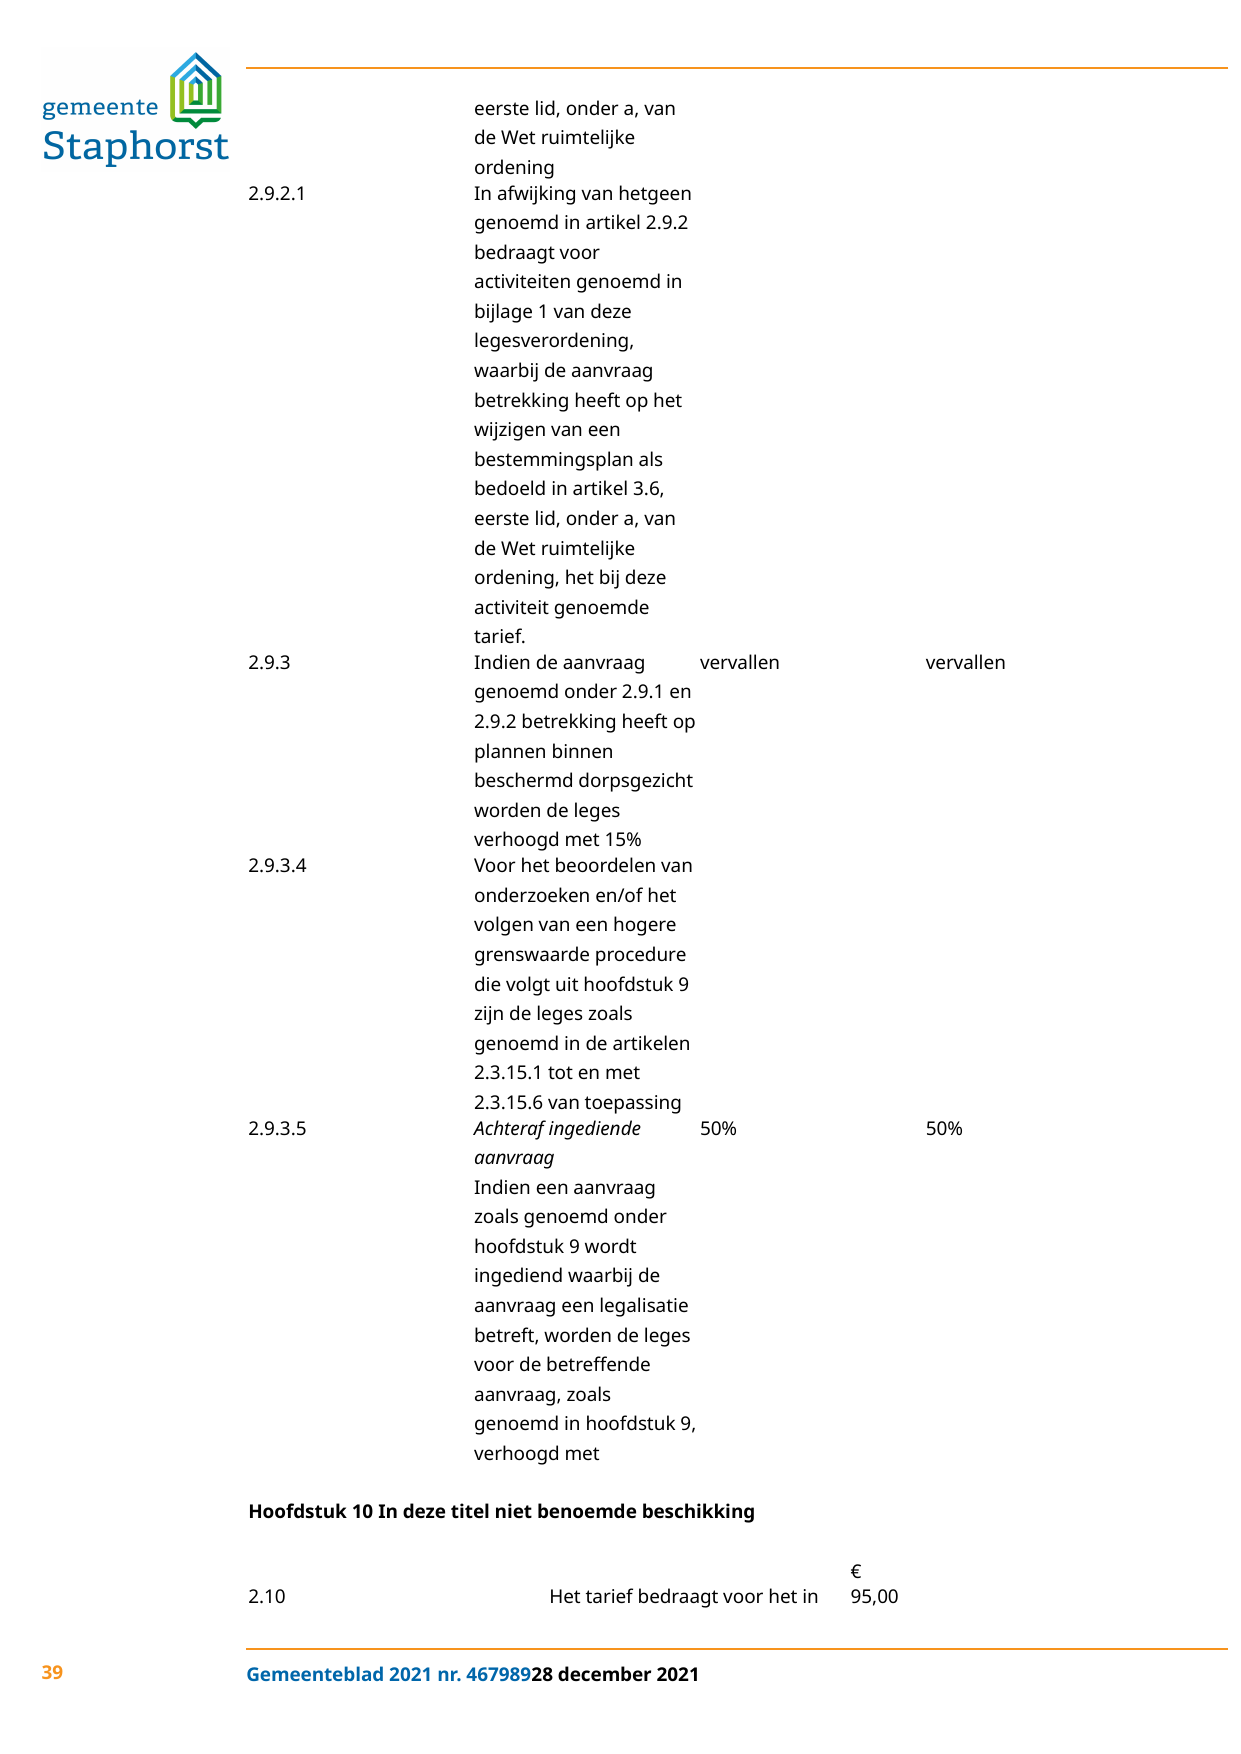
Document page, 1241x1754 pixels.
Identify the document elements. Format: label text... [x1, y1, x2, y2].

table_cell 2.9.2.1 [248, 180, 474, 649]
text Hoofdstuk 10 In deze titel niet benoemde beschikking [248, 1499, 1152, 1524]
table_cell 50% [926, 1115, 1152, 1466]
table_cell [700, 853, 926, 1115]
picture [41, 47, 231, 172]
table_cell [700, 180, 926, 649]
table_cell [700, 95, 926, 180]
table_cell Indien de aanvraag genoemd onder 2.9.1 en 2.9.2 betrekking heeft op plannen binnen beschermd dorpsgezicht worden de leges verhoogd met 15% [474, 649, 700, 852]
table_cell vervallen [700, 649, 926, 852]
table_cell Achteraf ingediende aanvraag Indien een aanvraag zoals genoemd onder hoofdstuk 9 wordt ingediend waarbij de aanvraag een legalisatie betreft, worden de leges voor de betreffende aanvraag, zoals genoemd in hoofdstuk 9, verhoogd met [474, 1115, 700, 1466]
table_cell eerste lid, onder a, van de Wet ruimtelijke ordening [474, 95, 700, 180]
table_cell 95,00 [850, 1584, 1152, 1609]
table_cell 2.9.3.5 [248, 1115, 474, 1466]
table_cell 2.9.3 [248, 649, 474, 852]
table_cell In afwijking van hetgeen genoemd in artikel 2.9.2 bedraagt voor activiteiten genoemd in bijlage 1 van deze legesverordening, waarbij de aanvraag betrekking heeft op het wijzigen van een bestemmingsplan als bedoeld in artikel 3.6, eerste lid, onder a, van de Wet ruimtelijke ordening, het bij deze activiteit genoemde tarief. [474, 180, 700, 649]
table_cell [926, 853, 1152, 1115]
table_header € [850, 1558, 1152, 1584]
table_cell vervallen [926, 649, 1152, 852]
table_cell Voor het beoordelen van onderzoeken en/of het volgen van een hogere grenswaarde procedure die volgt uit hoofdstuk 9 zijn de leges zoals genoemd in de artikelen 2.3.15.1 tot en met 2.3.15.6 van toepassing [474, 853, 700, 1115]
table_cell [248, 95, 474, 180]
table_cell 2.9.3.4 [248, 853, 474, 1115]
table_header [549, 1558, 850, 1584]
table_cell Het tarief bedraagt voor het in [549, 1584, 850, 1609]
table_cell [926, 95, 1152, 180]
table_cell 50% [700, 1115, 926, 1466]
table_cell 2.10 [248, 1584, 549, 1609]
table_header [248, 1558, 549, 1584]
table_cell [926, 180, 1152, 649]
